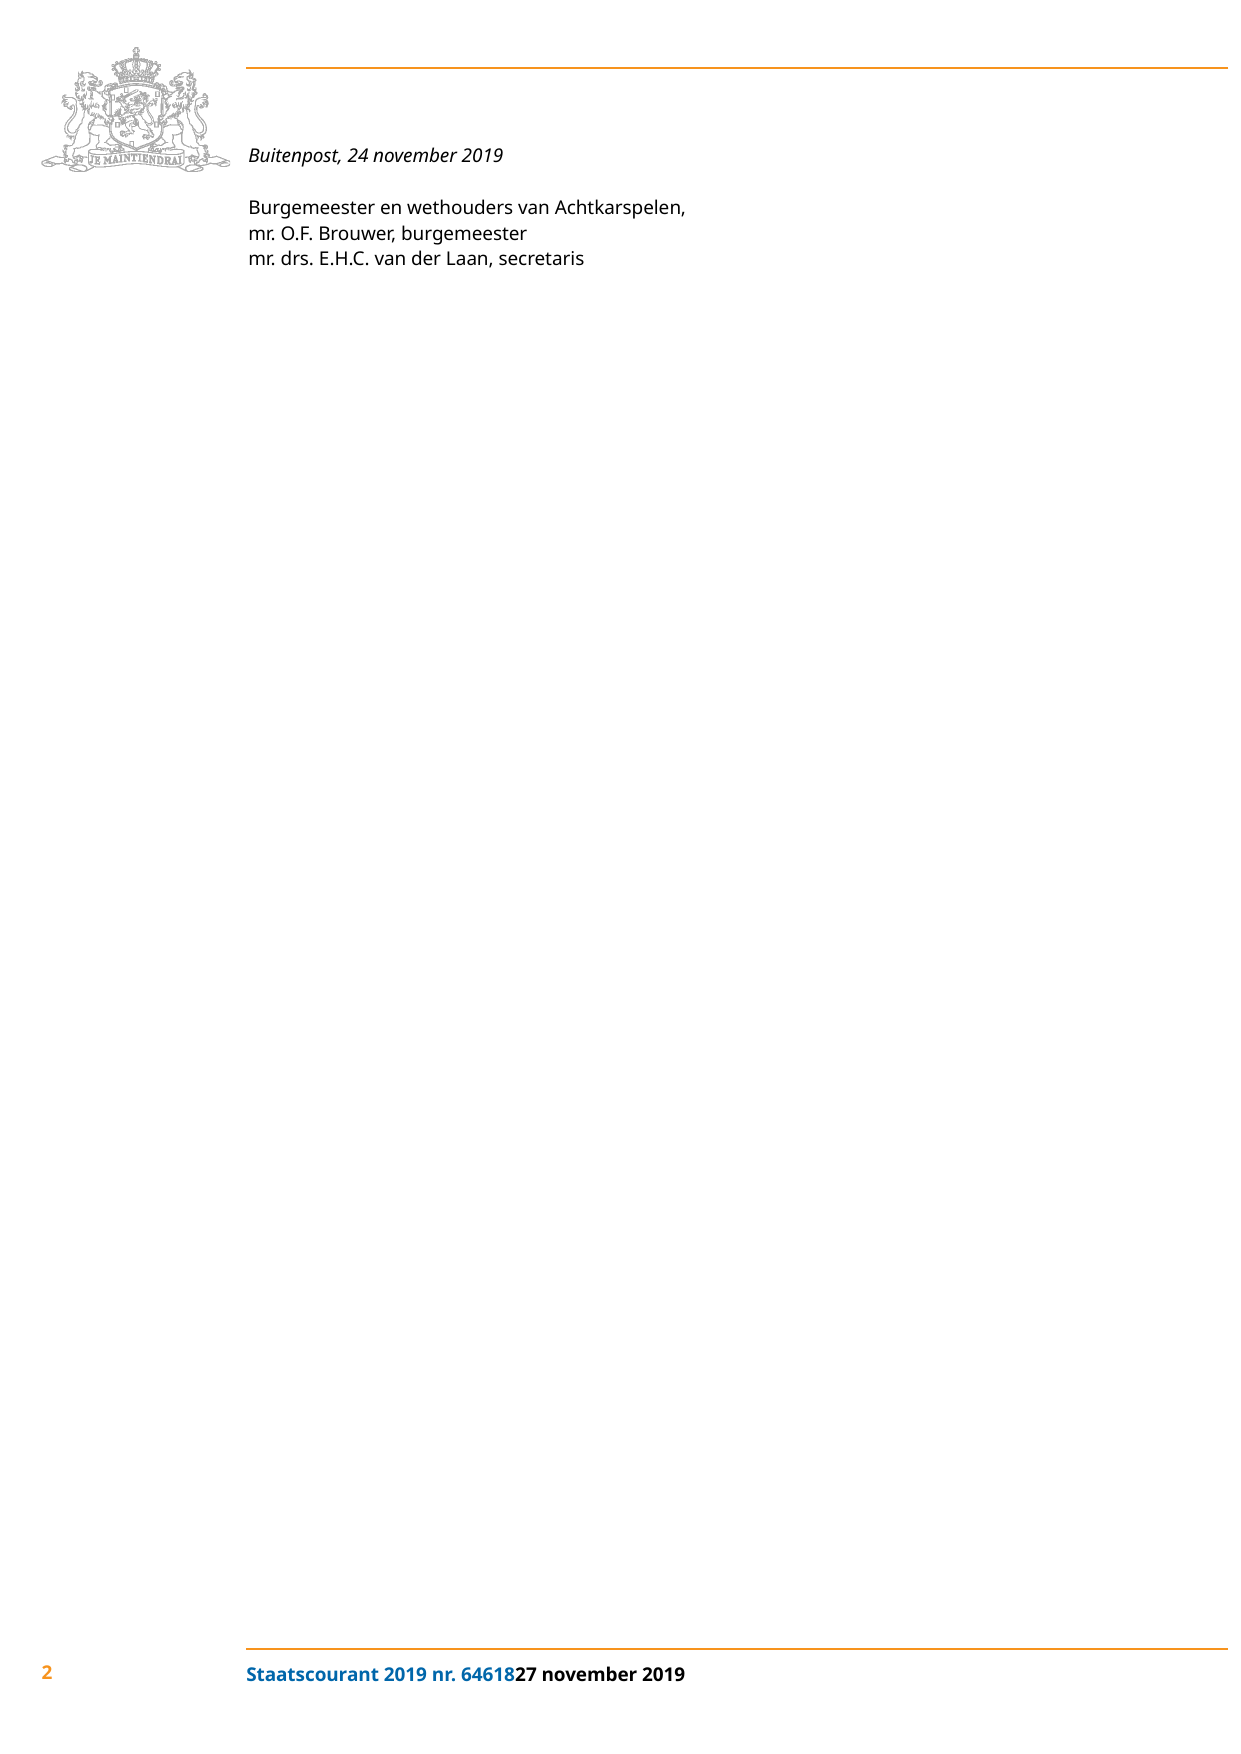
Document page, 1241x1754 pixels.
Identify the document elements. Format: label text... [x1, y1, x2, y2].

text mr. drs. E.H.C. van der Laan, secretaris [248, 246, 1152, 271]
text mr. O.F. Brouwer, burgemeester [248, 220, 1152, 246]
picture [41, 47, 231, 172]
text Burgemeester en wethouders van Achtkarspelen, [248, 194, 1152, 220]
text Buitenpost, 24 november 2019 [248, 143, 1152, 168]
